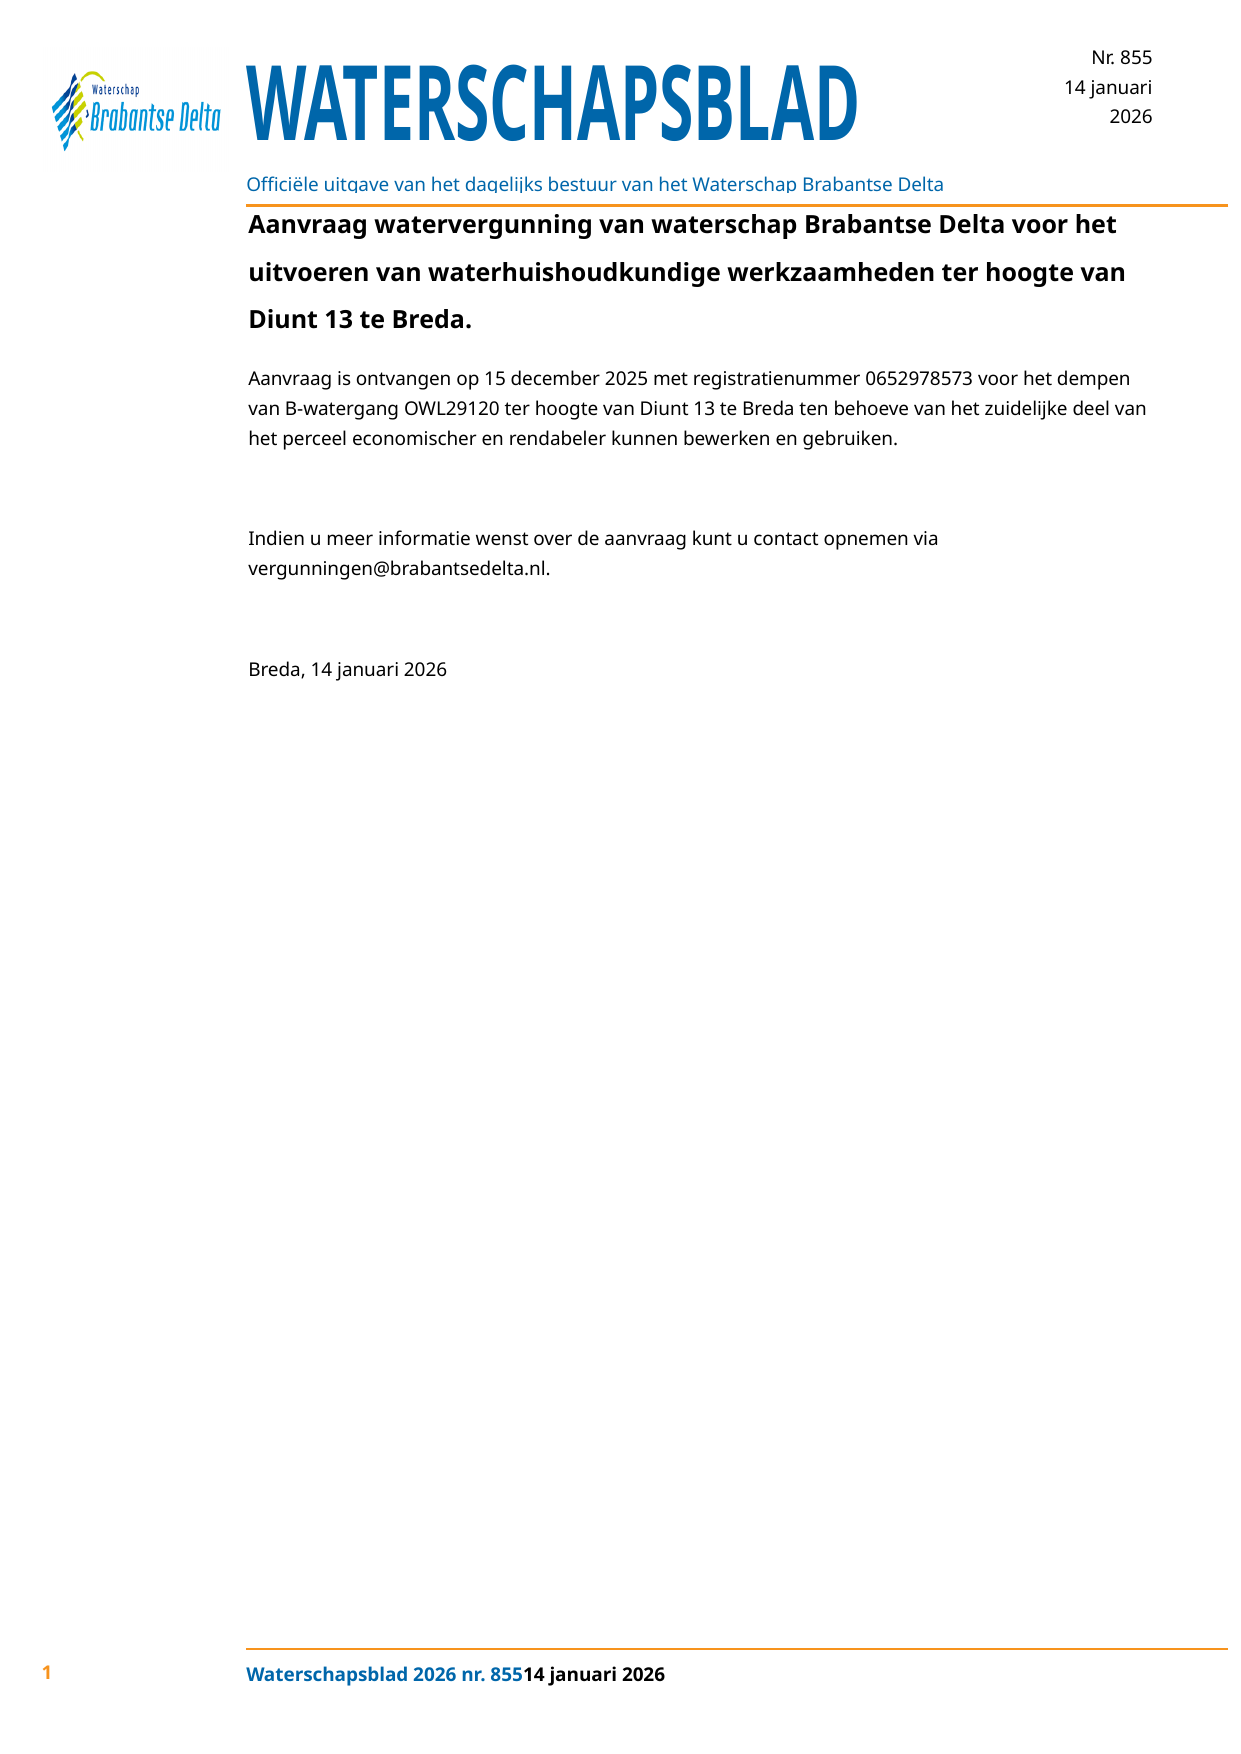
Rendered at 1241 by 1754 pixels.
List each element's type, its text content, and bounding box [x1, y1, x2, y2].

text Aanvraag is ontvangen op 15 december 2025 met registratienummer 0652978573 voor het dempen van B-watergang OWL29120 ter hoogte van Diunt 13 te Breda ten behoeve van het zuidelijke deel van het perceel economischer en rendabeler kunnen bewerken en gebruiken. [248, 366, 1152, 450]
picture [41, 47, 231, 172]
text Breda, 14 januari 2026 [248, 656, 1152, 682]
text Aanvraag watervergunning van waterschap Brabantse Delta voor het uitvoeren van waterhuishoudkundige werkzaamheden ter hoogte van Diunt 13 te Breda. [248, 207, 1152, 336]
text Indien u meer informatie wenst over de aanvraag kunt u contact opnemen via vergunningen@brabantsedelta.nl. [248, 526, 1152, 581]
